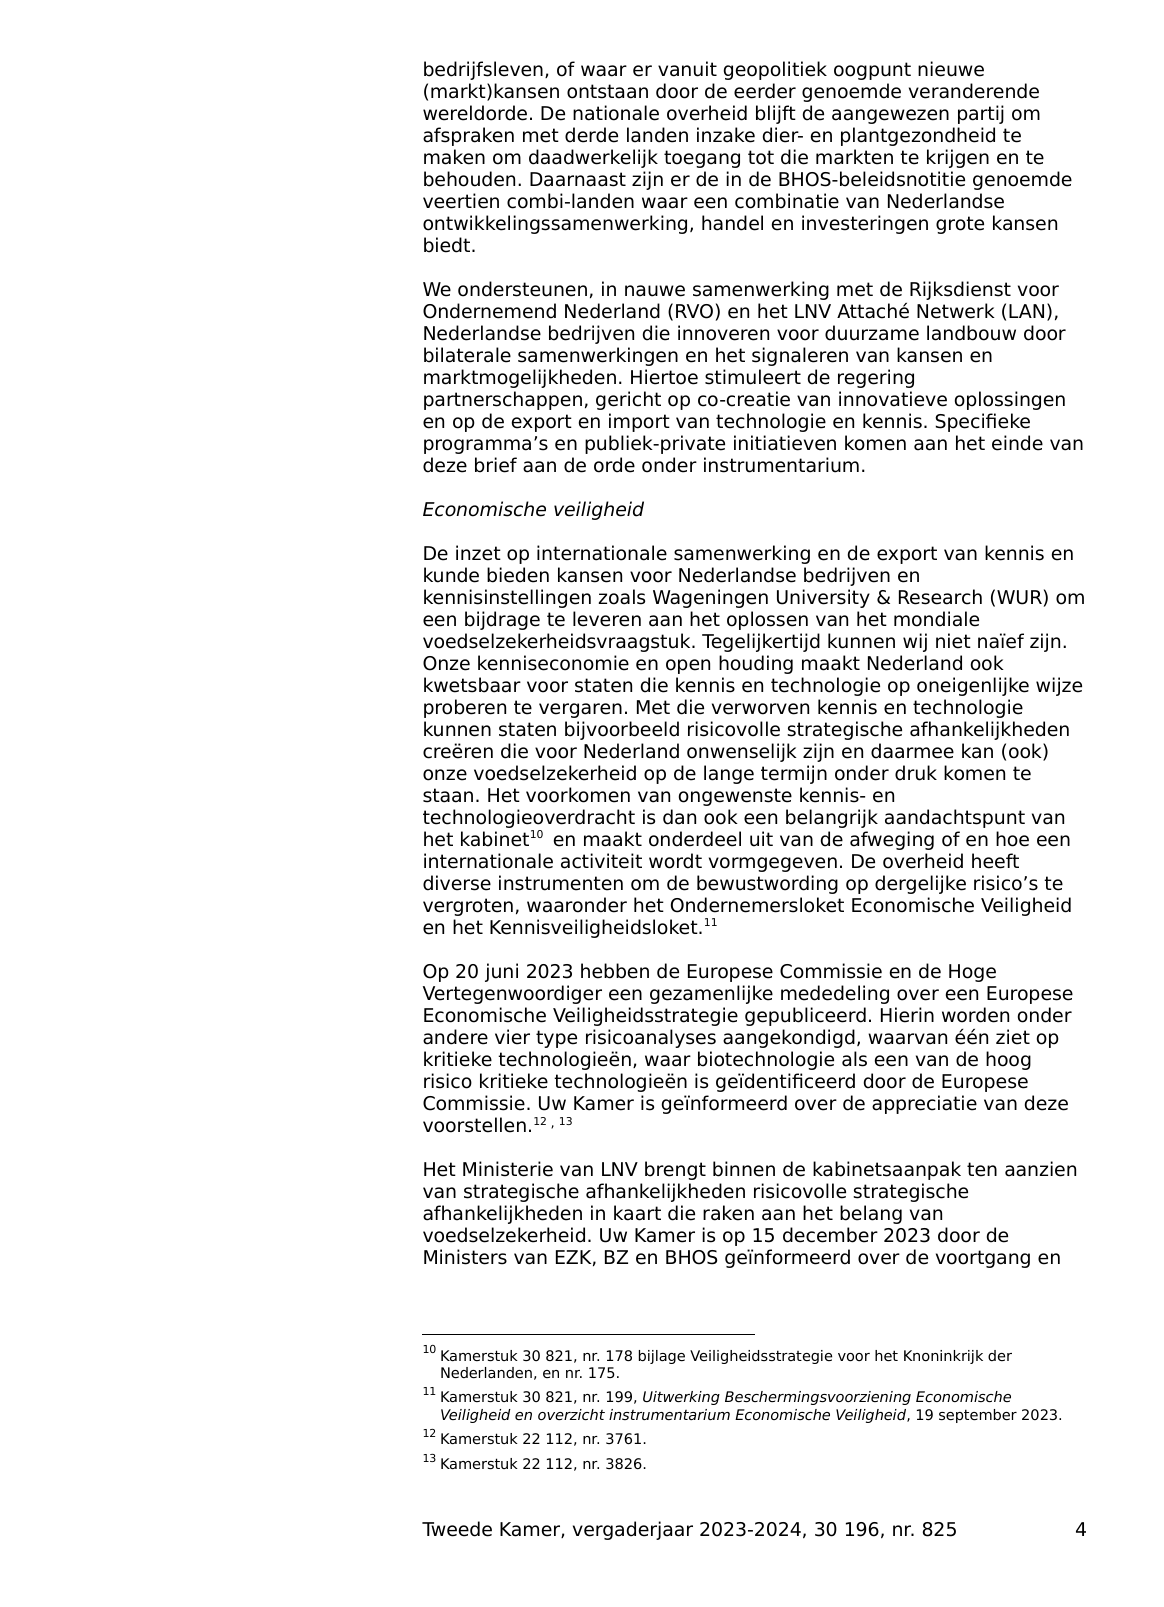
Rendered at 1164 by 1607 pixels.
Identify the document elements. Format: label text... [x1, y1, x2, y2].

text We ondersteunen, in nauwe samenwerking met de Rijksdienst voor Ondernemend Nederland (RVO) en het LNV Attaché Netwerk (LAN), Nederlandse bedrijven die innoveren voor duurzame landbouw door bilaterale samenwerkingen en het signaleren van kansen en marktmogelijkheden. Hiertoe stimuleert de regering partnerschappen, gericht op co-creatie van innovatieve oplossingen en op de export en import van technologie en kennis. Specifieke programma’s en publiek-private initiatieven komen aan het einde van deze brief aan de orde onder instrumentarium. [422, 279, 1087, 477]
text bedrijfsleven, of waar er vanuit geopolitiek oogpunt nieuwe (markt)kansen ontstaan door de eerder genoemde veranderende wereldorde. De nationale overheid blijft de aangewezen partij om afspraken met derde landen inzake dier- en plantgezondheid te maken om daadwerkelijk toegang tot die markten te krijgen en te behouden. Daarnaast zijn er de in de BHOS-beleidsnotitie genoemde veertien combi-landen waar een combinatie van Nederlandse ontwikkelingssamenwerking, handel en investeringen grote kansen biedt. [422, 59, 1087, 257]
text Kamerstuk 22 112, nr. 3761. [422, 1427, 1087, 1449]
text Het Ministerie van LNV brengt binnen de kabinetsaanpak ten aanzien van strategische afhankelijkheden risicovolle strategische afhankelijkheden in kaart die raken aan het belang van voedselzekerheid. Uw Kamer is op 15 december 2023 door de Ministers van EZK, BZ en BHOS geïnformeerd over de voortgang en [422, 1159, 1087, 1269]
text Op 20 juni 2023 hebben de Europese Commissie en de Hoge Vertegenwoordiger een gezamenlijke mededeling over een Europese Economische Veiligheidsstrategie gepubliceerd. Hierin worden onder andere vier type risicoanalyses aangekondigd, waarvan één ziet op kritieke technologieën, waar biotechnologie als een van de hoog risico kritieke technologieën is geïdentificeerd door de Europese Commissie. Uw Kamer is geïnformeerd over de appreciatie van deze voorstellen., [422, 961, 1087, 1137]
text Kamerstuk 30 821, nr. 199, Uitwerking Beschermingsvoorziening Economische Veiligheid en overzicht instrumentarium Economische Veiligheid, 19 september 2023. [422, 1385, 1087, 1424]
text De inzet op internationale samenwerking en de export van kennis en kunde bieden kansen voor Nederlandse bedrijven en kennisinstellingen zoals Wageningen University & Research (WUR) om een bijdrage te leveren aan het oplossen van het mondiale voedselzekerheidsvraagstuk. Tegelijkertijd kunnen wij niet naïef zijn. Onze kenniseconomie en open houding maakt Nederland ook kwetsbaar voor staten die kennis en technologie op oneigenlijke wijze proberen te vergaren. Met die verworven kennis en technologie kunnen staten bijvoorbeeld risicovolle strategische afhankelijkheden creëren die voor Nederland onwenselijk zijn en daarmee kan (ook) onze voedselzekerheid op de lange termijn onder druk komen te staan. Het voorkomen van ongewenste kennis- en technologieoverdracht is dan ook een belangrijk aandachtspunt van het kabinet en maakt onderdeel uit van de afweging of en hoe een internationale activiteit wordt vormgegeven. De overheid heeft diverse instrumenten om de bewustwording op dergelijke risico’s te vergroten, waaronder het Ondernemersloket Economische Veiligheid en het Kennisveiligheidsloket. [422, 543, 1087, 939]
text Kamerstuk 30 821, nr. 178 bijlage Veiligheidsstrategie voor het Knoninkrijk der Nederlanden, en nr. 175. [422, 1343, 1087, 1382]
text Kamerstuk 22 112, nr. 3826. [422, 1452, 1087, 1474]
subtitle Economische veiligheid [422, 499, 1087, 521]
